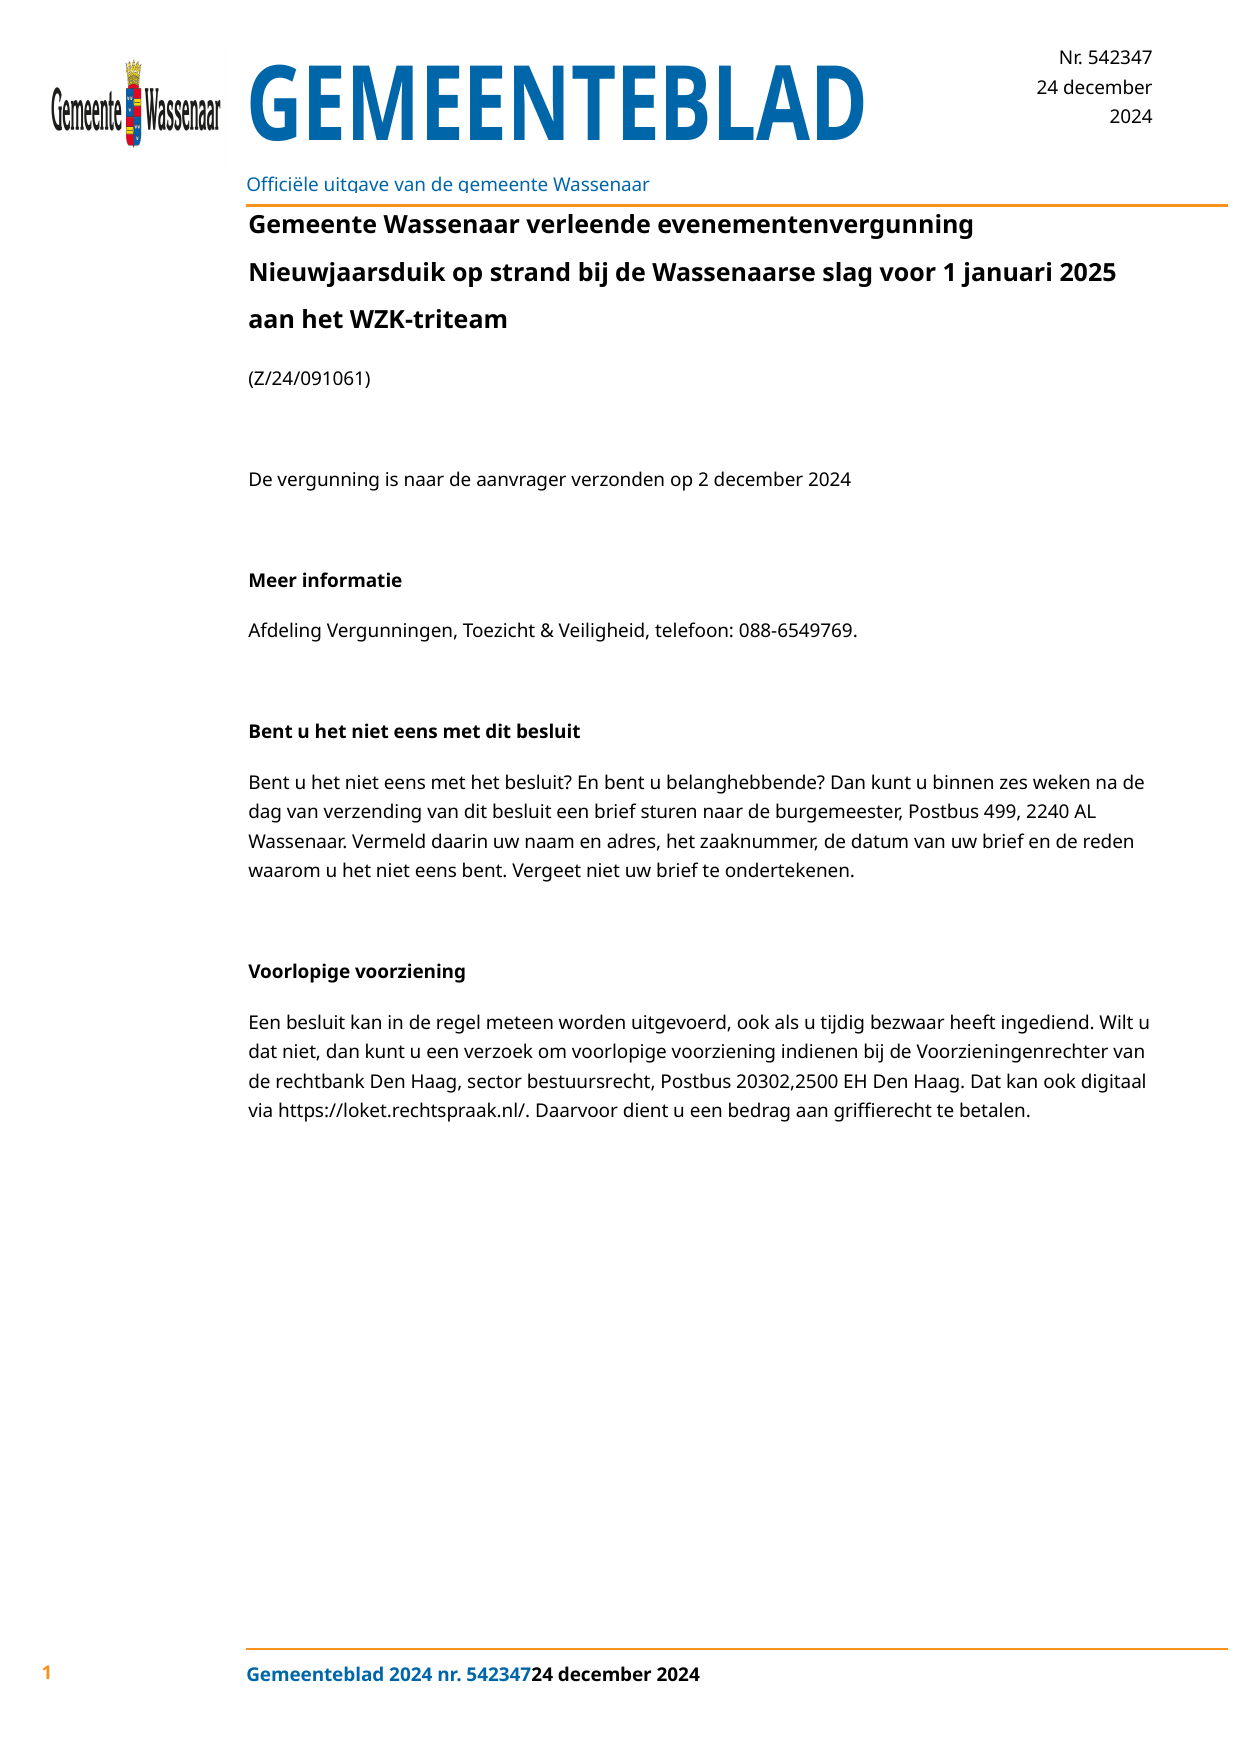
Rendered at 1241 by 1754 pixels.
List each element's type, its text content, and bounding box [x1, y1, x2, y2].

text Een besluit kan in de regel meteen worden uitgevoerd, ook als u tijdig bezwaar heeft ingediend. Wilt u dat niet, dan kunt u een verzoek om voorlopige voorziening indienen bij de Voorzieningenrechter van de rechtbank Den Haag, sector bestuursrecht, Postbus 20302,2500 EH Den Haag. Dat kan ook digitaal via https://loket.rechtspraak.nl/. Daarvoor dient u een bedrag aan griffierecht te betalen. [248, 1009, 1152, 1123]
text Meer informatie [248, 567, 1152, 593]
text Bent u het niet eens met het besluit? En bent u belanghebbende? Dan kunt u binnen zes weken na de dag van verzending van dit besluit een brief sturen naar de burgemeester, Postbus 499, 2240 AL Wassenaar. Vermeld daarin uw naam en adres, het zaaknummer, de datum van uw brief en de reden waarom u het niet eens bent. Vergeet niet uw brief te ondertekenen. [248, 769, 1152, 883]
text (Z/24/091061) [248, 366, 1152, 391]
text Bent u het niet eens met dit besluit [248, 718, 1152, 744]
text Voorlopige voorziening [248, 958, 1152, 984]
text Gemeente Wassenaar verleende evenementenvergunning Nieuwjaarsduik op strand bij de Wassenaarse slag voor 1 januari 2025 aan het WZK-triteam [248, 207, 1152, 336]
picture [41, 47, 231, 172]
text Afdeling Vergunningen, Toezicht & Veiligheid, telefoon: 088-6549769. [248, 618, 1152, 643]
text De vergunning is naar de aanvrager verzonden op 2 december 2024 [248, 466, 1152, 492]
